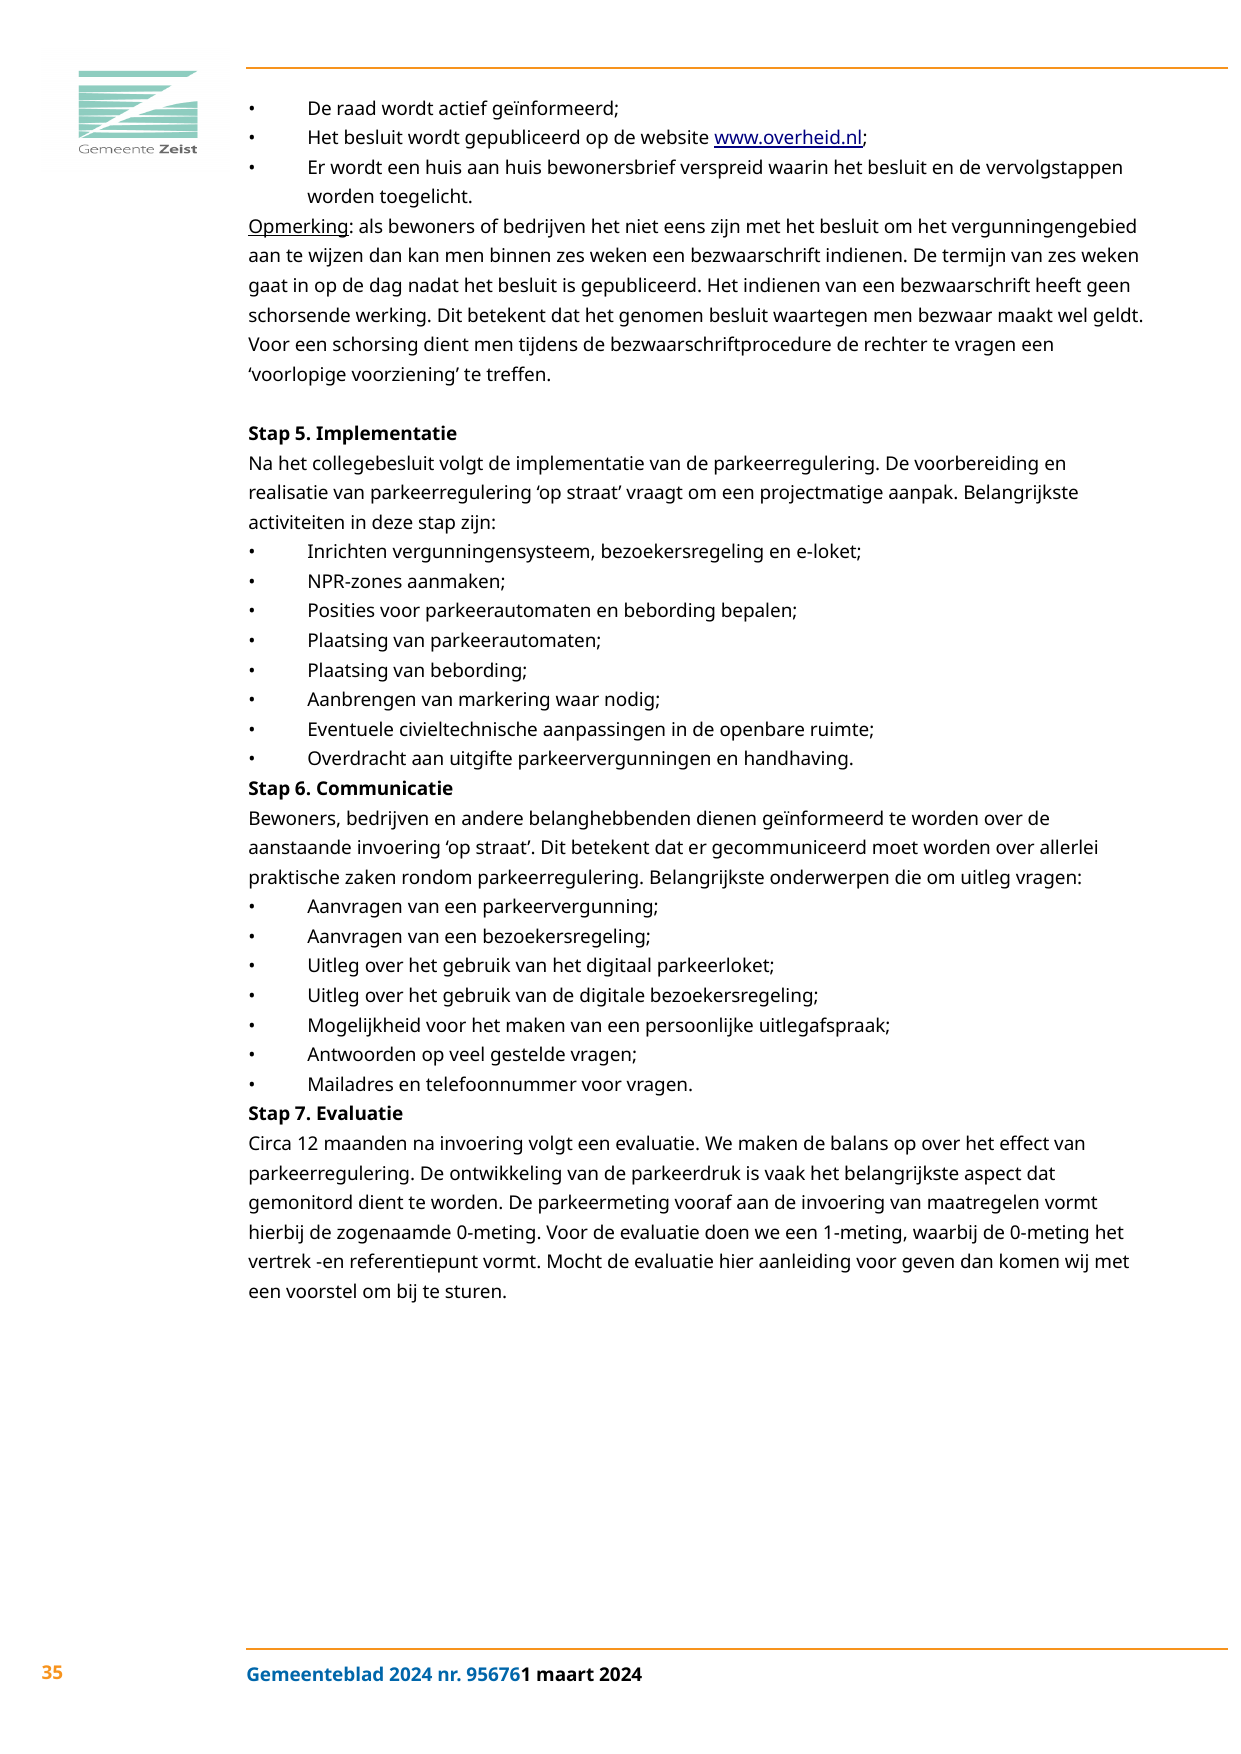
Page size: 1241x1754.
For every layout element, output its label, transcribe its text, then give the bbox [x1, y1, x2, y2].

list De raad wordt actief geïnformeerd; [248, 95, 1152, 121]
list Eventuele civieltechnische aanpassingen in de openbare ruimte; [248, 716, 1152, 742]
list Aanvragen van een bezoekersregeling; [248, 923, 1152, 949]
text Circa 12 maanden na invoering volgt een evaluatie. We maken de balans op over het effect van parkeerregulering. De ontwikkeling van de parkeerdruk is vaak het belangrijkste aspect dat gemonitord dient te worden. De parkeermeting vooraf aan de invoering van maatregelen vormt hierbij de zogenaamde 0-meting. Voor de evaluatie doen we een 1-meting, waarbij de 0-meting het vertrek -en referentiepunt vormt. Mocht de evaluatie hier aanleiding voor geven dan komen wij met een voorstel om bij te sturen. [248, 1130, 1152, 1304]
text Na het collegebesluit volgt de implementatie van de parkeerregulering. De voorbereiding en realisatie van parkeerregulering ‘op straat’ vraagt om een projectmatige aanpak. Belangrijkste activiteiten in deze stap zijn: [248, 450, 1152, 535]
text Stap 5. Implementatie [248, 420, 1152, 446]
list Mailadres en telefoonnummer voor vragen. [248, 1071, 1152, 1097]
list Uitleg over het gebruik van het digitaal parkeerloket; [248, 953, 1152, 978]
list Aanbrengen van markering waar nodig; [248, 686, 1152, 712]
list NPR-zones aanmaken; [248, 568, 1152, 594]
list Antwoorden op veel gestelde vragen; [248, 1041, 1152, 1067]
text Stap 6. Communicatie [248, 775, 1152, 801]
list Inrichten vergunningensysteem, bezoekersregeling en e-loket; [248, 538, 1152, 564]
list Aanvragen van een parkeervergunning; [248, 893, 1152, 919]
list Overdracht aan uitgifte parkeervergunningen en handhaving. [248, 746, 1152, 771]
list Uitleg over het gebruik van de digitale bezoekersregeling; [248, 982, 1152, 1008]
list Mogelijkheid voor het maken van een persoonlijke uitlegafspraak; [248, 1012, 1152, 1038]
list Posities voor parkeerautomaten en bebording bepalen; [248, 598, 1152, 623]
list Plaatsing van parkeerautomaten; [248, 627, 1152, 653]
list Er wordt een huis aan huis bewonersbrief verspreid waarin het besluit en de vervolgstappen worden toegelicht. [248, 154, 1152, 209]
list Het besluit wordt gepubliceerd op de website www.overheid.nl; [248, 124, 1152, 150]
text Bewoners, bedrijven en andere belanghebbenden dienen geïnformeerd te worden over de aanstaande invoering ‘op straat’. Dit betekent dat er gecommuniceerd moet worden over allerlei praktische zaken rondom parkeerregulering. Belangrijkste onderwerpen die om uitleg vragen: [248, 805, 1152, 890]
picture [41, 47, 231, 172]
list Plaatsing van bebording; [248, 657, 1152, 683]
text Opmerking: als bewoners of bedrijven het niet eens zijn met het besluit om het vergunningengebied aan te wijzen dan kan men binnen zes weken een bezwaarschrift indienen. De termijn van zes weken gaat in op de dag nadat het besluit is gepubliceerd. Het indienen van een bezwaarschrift heeft geen schorsende werking. Dit betekent dat het genomen besluit waartegen men bezwaar maakt wel geldt. Voor een schorsing dient men tijdens de bezwaarschriftprocedure de rechter te vragen een ‘voorlopige voorziening’ te treffen. [248, 213, 1152, 387]
text Stap 7. Evaluatie [248, 1101, 1152, 1126]
